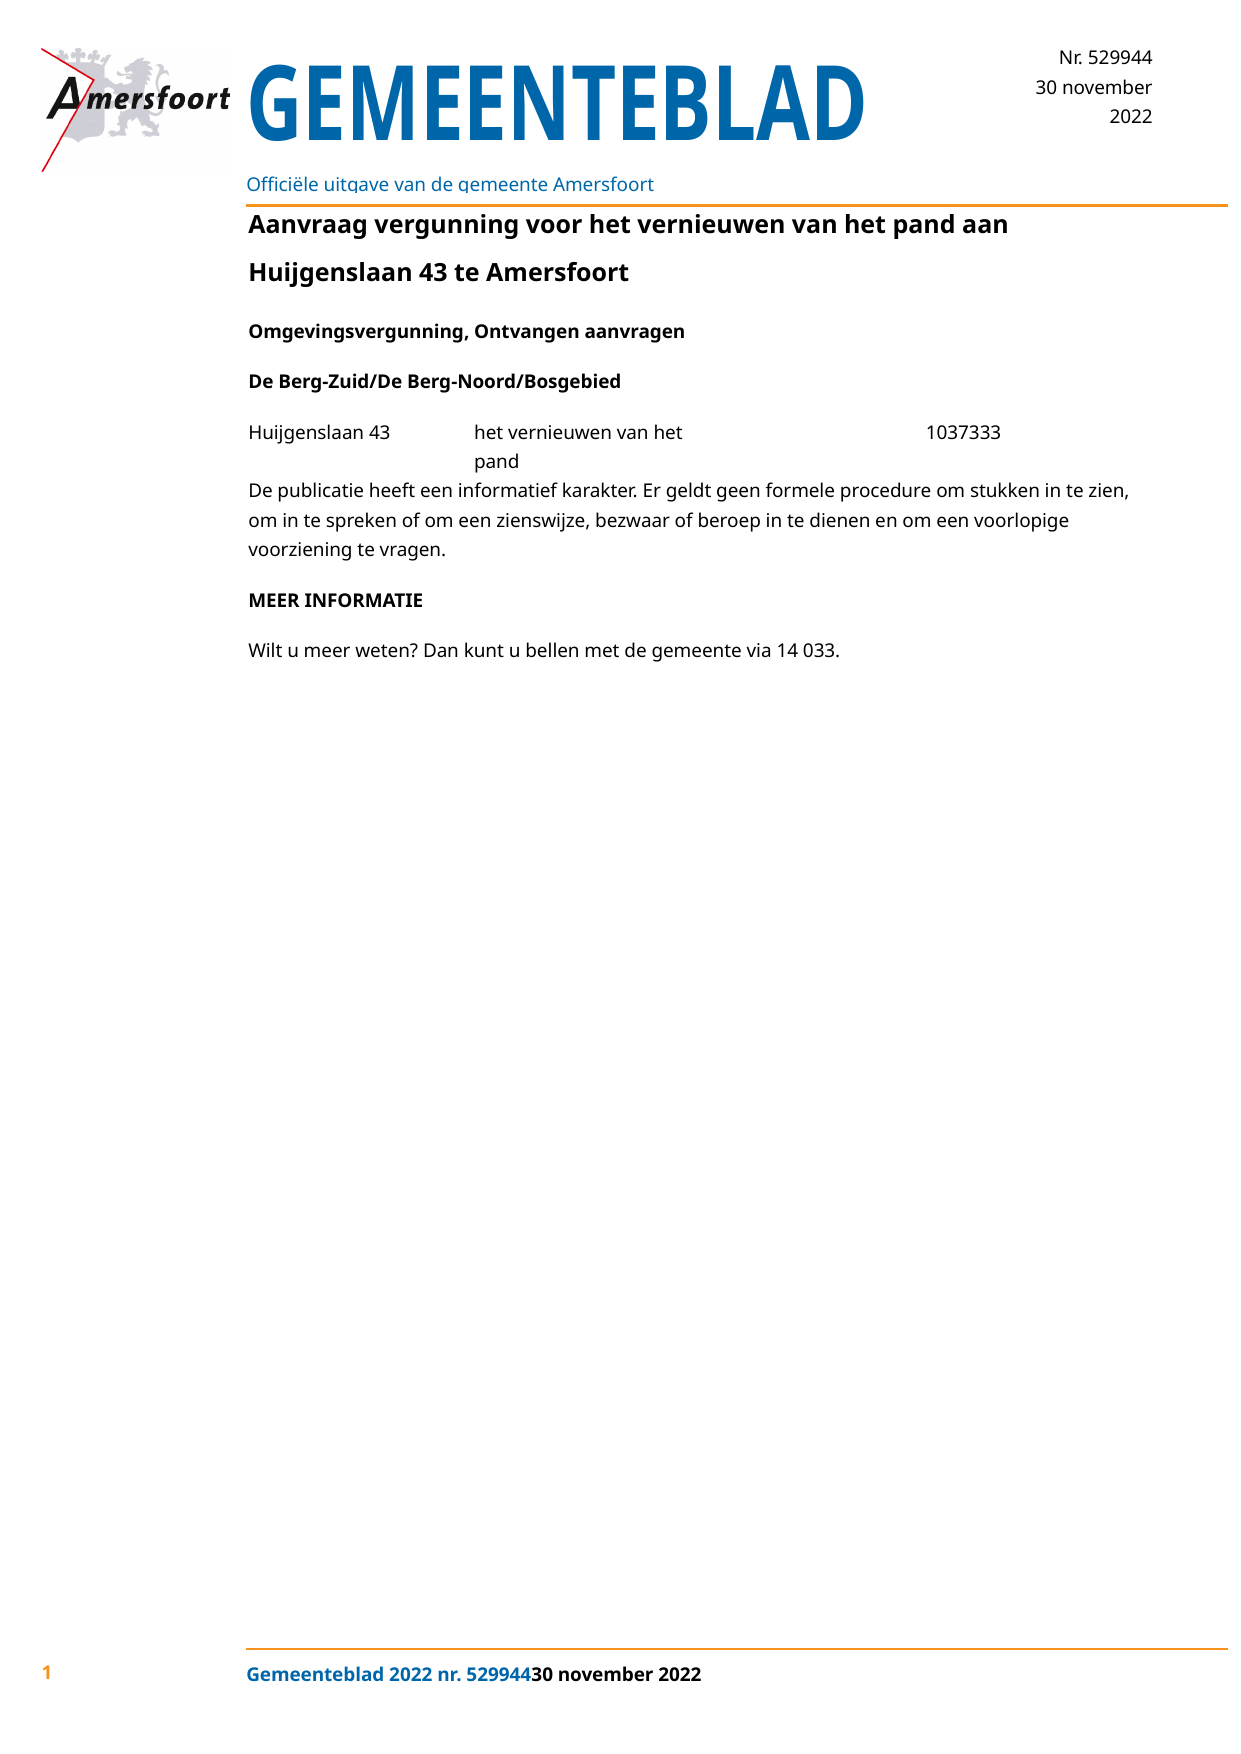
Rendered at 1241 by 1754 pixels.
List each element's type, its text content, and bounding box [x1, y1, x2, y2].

text Aanvraag vergunning voor het vernieuwen van het pand aan Huijgenslaan 43 te Amersfoort [248, 207, 1152, 288]
text MEER INFORMATIE [248, 587, 1152, 613]
table_header [700, 419, 926, 474]
table_header 1037333 [926, 419, 1152, 474]
text De Berg-Zuid/De Berg-Noord/Bosgebied [248, 368, 1152, 394]
text Wilt u meer weten? Dan kunt u bellen met de gemeente via 14 033. [248, 637, 1152, 663]
table_header het vernieuwen van het pand [474, 419, 700, 474]
text Omgevingsvergunning, Ontvangen aanvragen [248, 318, 1152, 344]
text De publicatie heeft een informatief karakter. Er geldt geen formele procedure om stukken in te zien, om in te spreken of om een zienswijze, bezwaar of beroep in te dienen en om een voorlopige voorziening te vragen. [248, 477, 1152, 562]
picture [41, 47, 231, 172]
table_header Huijgenslaan 43 [248, 419, 474, 474]
